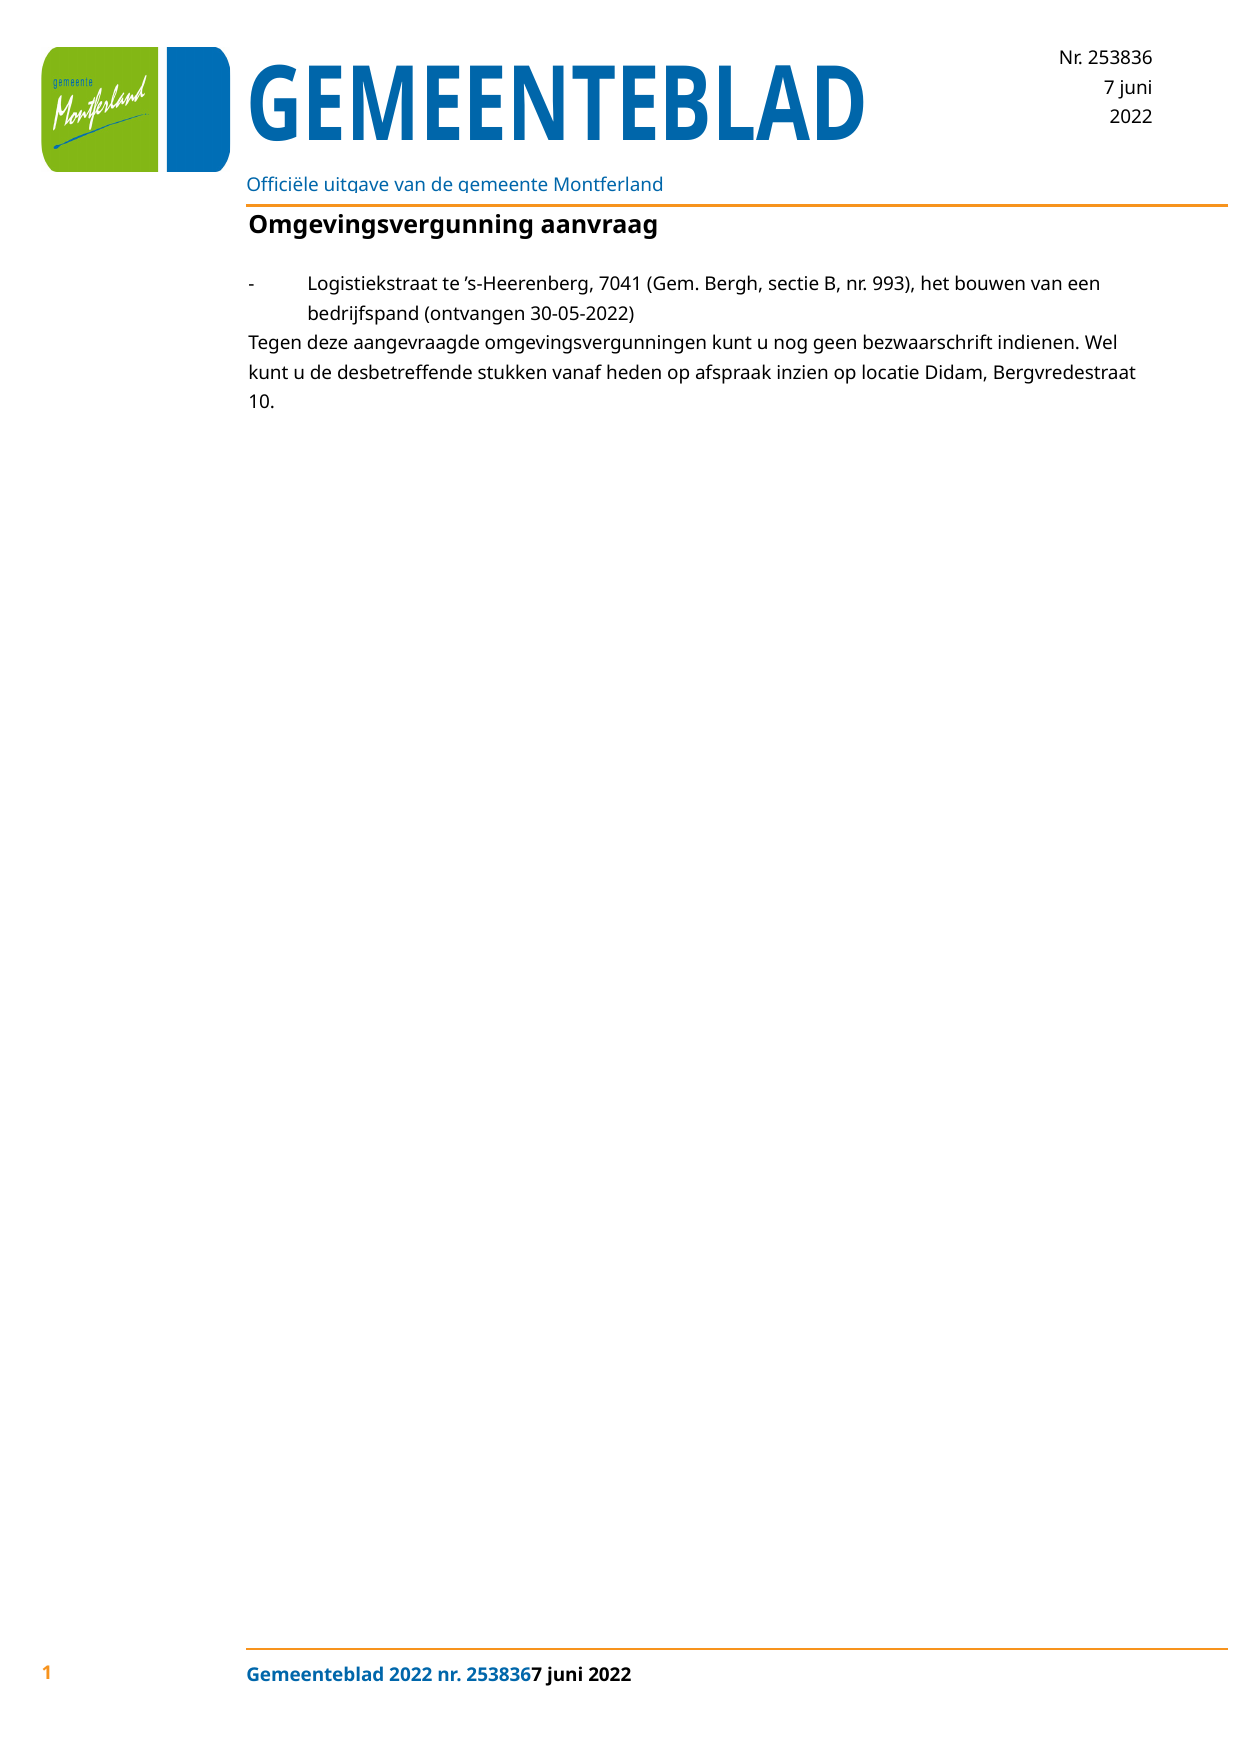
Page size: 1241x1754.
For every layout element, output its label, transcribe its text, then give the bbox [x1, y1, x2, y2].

text Omgevingsvergunning aanvraag [248, 207, 1152, 241]
text Tegen deze aangevraagde omgevingsvergunningen kunt u nog geen bezwaarschrift indienen. Wel kunt u de desbetreffende stukken vanaf heden op afspraak inzien op locatie Didam, Bergvredestraat 10. [248, 329, 1152, 414]
picture [41, 47, 231, 172]
list Logistiekstraat te ’s-Heerenberg, 7041 (Gem. Bergh, sectie B, nr. 993), het bouwen van een bedrijfspand (ontvangen 30-05-2022) [248, 270, 1152, 326]
